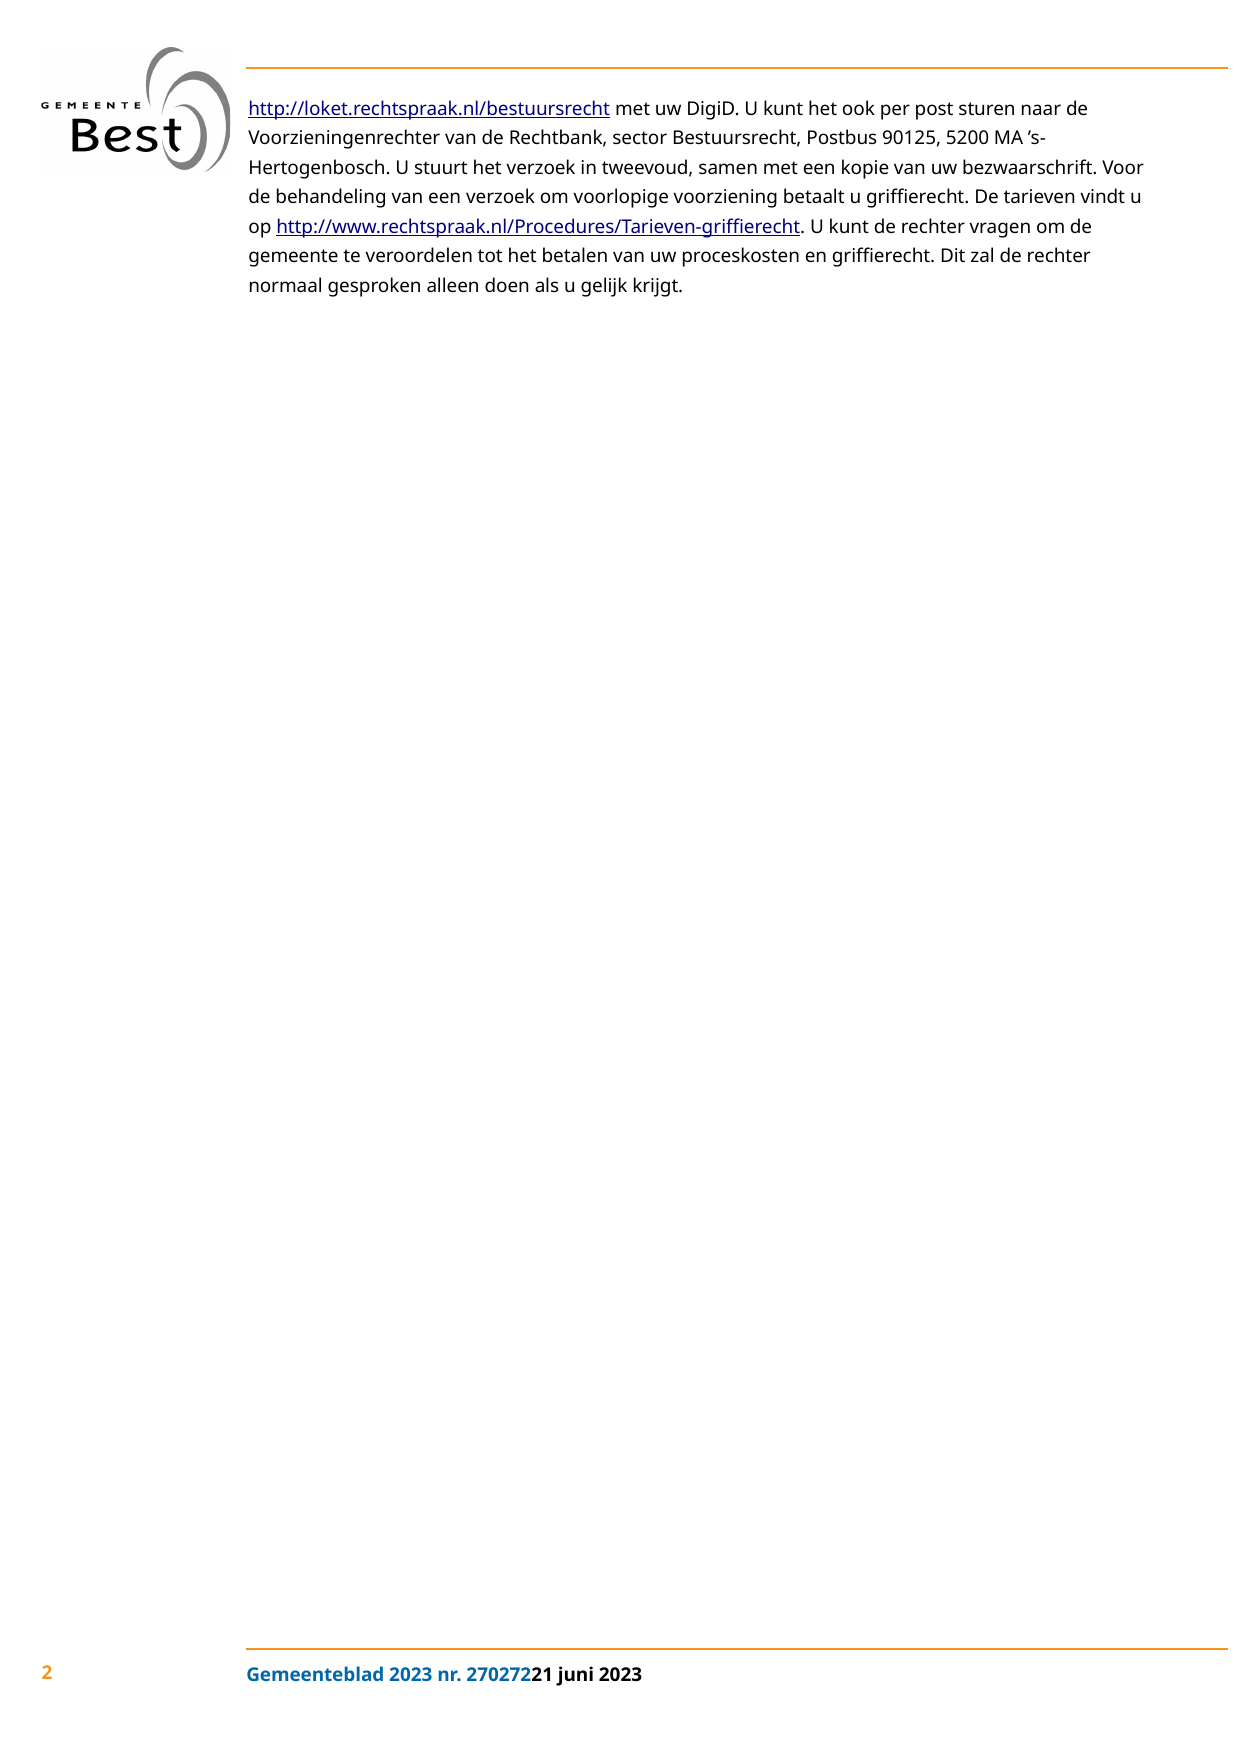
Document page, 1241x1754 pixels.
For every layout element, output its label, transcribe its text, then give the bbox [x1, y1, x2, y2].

text http://loket.rechtspraak.nl/bestuursrecht met uw DigiD. U kunt het ook per post sturen naar de Voorzieningenrechter van de Rechtbank, sector Bestuursrecht, Postbus 90125, 5200 MA ’s-Hertogenbosch. U stuurt het verzoek in tweevoud, samen met een kopie van uw bezwaarschrift. Voor de behandeling van een verzoek om voorlopige voorziening betaalt u griffierecht. De tarieven vindt u op http://www.rechtspraak.nl/Procedures/Tarieven-griffierecht. U kunt de rechter vragen om de gemeente te veroordelen tot het betalen van uw proceskosten en griffierecht. Dit zal de rechter normaal gesproken alleen doen als u gelijk krijgt. [248, 95, 1152, 298]
picture [41, 47, 231, 172]
